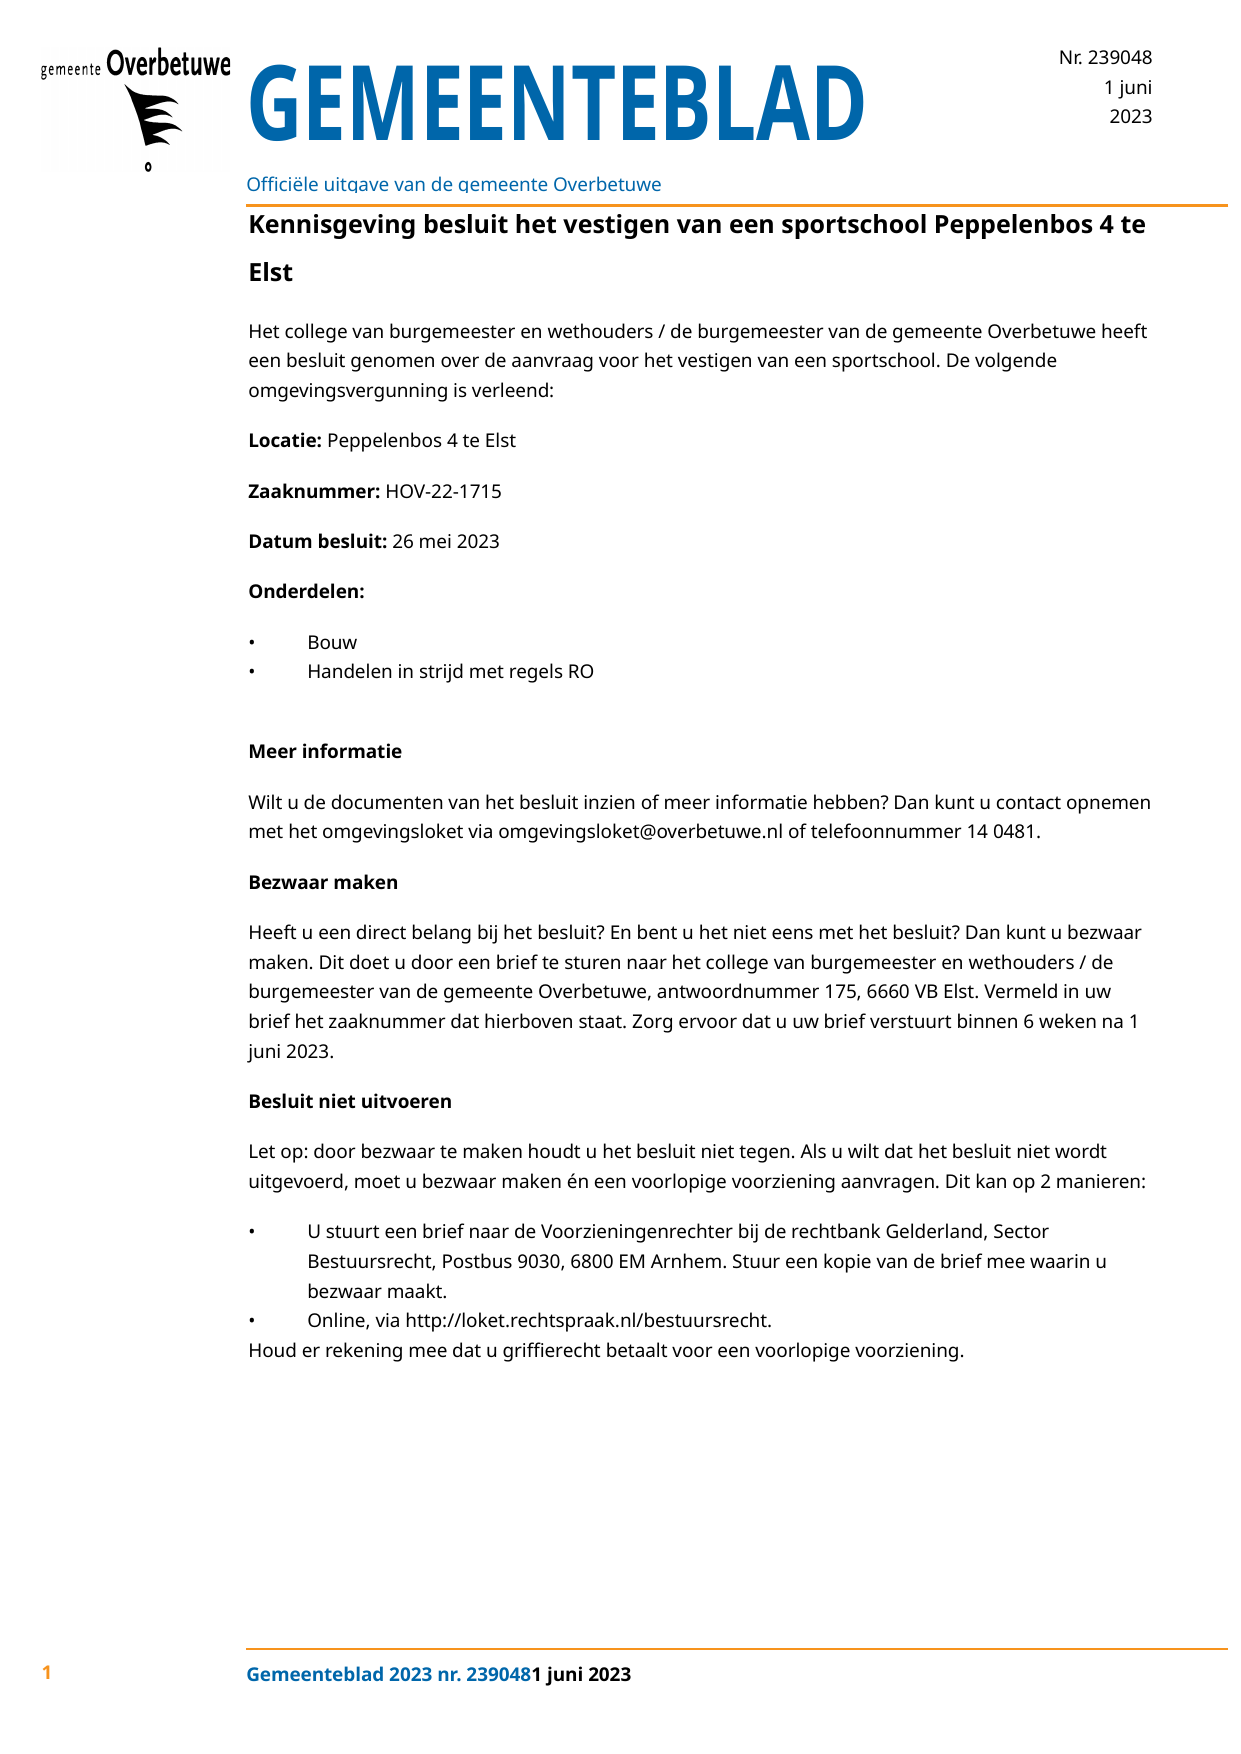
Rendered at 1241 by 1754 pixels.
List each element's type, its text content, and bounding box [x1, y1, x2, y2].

text Besluit niet uitvoeren [248, 1088, 1152, 1114]
text Heeft u een direct belang bij het besluit? En bent u het niet eens met het besluit? Dan kunt u bezwaar maken. Dit doet u door een brief te sturen naar het college van burgemeester en wethouders / de burgemeester van de gemeente Overbetuwe, antwoordnummer 175, 6660 VB Elst. Vermeld in uw brief het zaaknummer dat hierboven staat. Zorg ervoor dat u uw brief verstuurt binnen 6 weken na 1 juni 2023. [248, 919, 1152, 1064]
text Zaaknummer: HOV-22-1715 [248, 478, 1152, 504]
text Meer informatie [248, 739, 1152, 764]
list Handelen in strijd met regels RO [248, 659, 1152, 684]
list Online, via http://loket.rechtspraak.nl/bestuursrecht. [248, 1307, 1152, 1333]
text Locatie: Peppelenbos 4 te Elst [248, 427, 1152, 453]
picture [41, 47, 231, 172]
text Wilt u de documenten van het besluit inzien of meer informatie hebben? Dan kunt u contact opnemen met het omgevingsloket via omgevingsloket@overbetuwe.nl of telefoonnummer 14 0481. [248, 789, 1152, 844]
text Datum besluit: 26 mei 2023 [248, 528, 1152, 554]
text Houd er rekening mee dat u griffierecht betaalt voor een voorlopige voorziening. [248, 1337, 1152, 1363]
text Kennisgeving besluit het vestigen van een sportschool Peppelenbos 4 te Elst [248, 207, 1152, 288]
text Bezwaar maken [248, 869, 1152, 895]
text Onderdelen: [248, 579, 1152, 604]
text Let op: door bezwaar te maken houdt u het besluit niet tegen. Als u wilt dat het besluit niet wordt uitgevoerd, moet u bezwaar maken én een voorlopige voorziening aanvragen. Dit kan op 2 manieren: [248, 1139, 1152, 1194]
list U stuurt een brief naar de Voorzieningenrechter bij de rechtbank Gelderland, Sector Bestuursrecht, Postbus 9030, 6800 EM Arnhem. Stuur een kopie van de brief mee waarin u bezwaar maakt. [248, 1219, 1152, 1304]
list Bouw [248, 629, 1152, 655]
text Het college van burgemeester en wethouders / de burgemeester van de gemeente Overbetuwe heeft een besluit genomen over de aanvraag voor het vestigen van een sportschool. De volgende omgevingsvergunning is verleend: [248, 318, 1152, 403]
